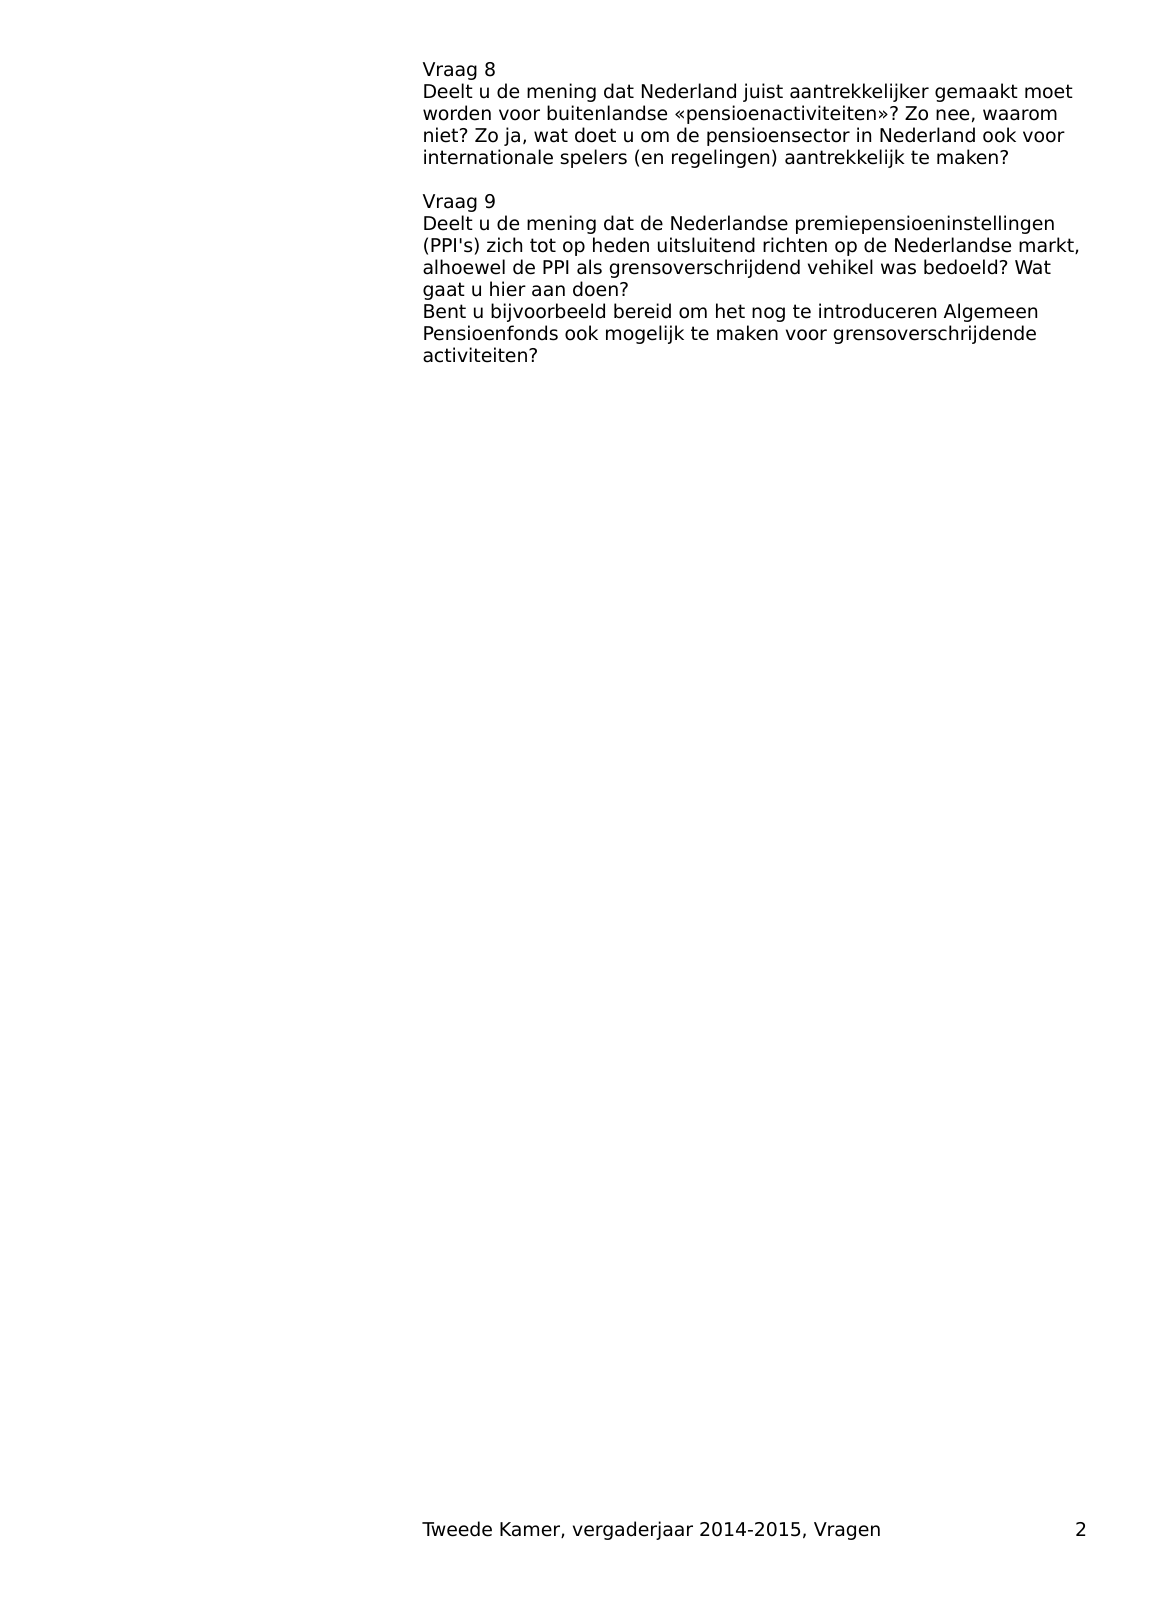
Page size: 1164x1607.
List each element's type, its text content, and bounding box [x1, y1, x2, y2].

text Vraag 8 [422, 59, 1087, 81]
text Bent u bijvoorbeeld bereid om het nog te introduceren Algemeen Pensioenfonds ook mogelijk te maken voor grensoverschrijdende activiteiten? [422, 301, 1087, 367]
text Deelt u de mening dat de Nederlandse premiepensioeninstellingen (PPI's) zich tot op heden uitsluitend richten op de Nederlandse markt, alhoewel de PPI als grensoverschrijdend vehikel was bedoeld? Wat gaat u hier aan doen? [422, 213, 1087, 301]
text Vraag 9 [422, 191, 1087, 213]
text Deelt u de mening dat Nederland juist aantrekkelijker gemaakt moet worden voor buitenlandse «pensioenactiviteiten»? Zo nee, waarom niet? Zo ja, wat doet u om de pensioensector in Nederland ook voor internationale spelers (en regelingen) aantrekkelijk te maken? [422, 81, 1087, 169]
